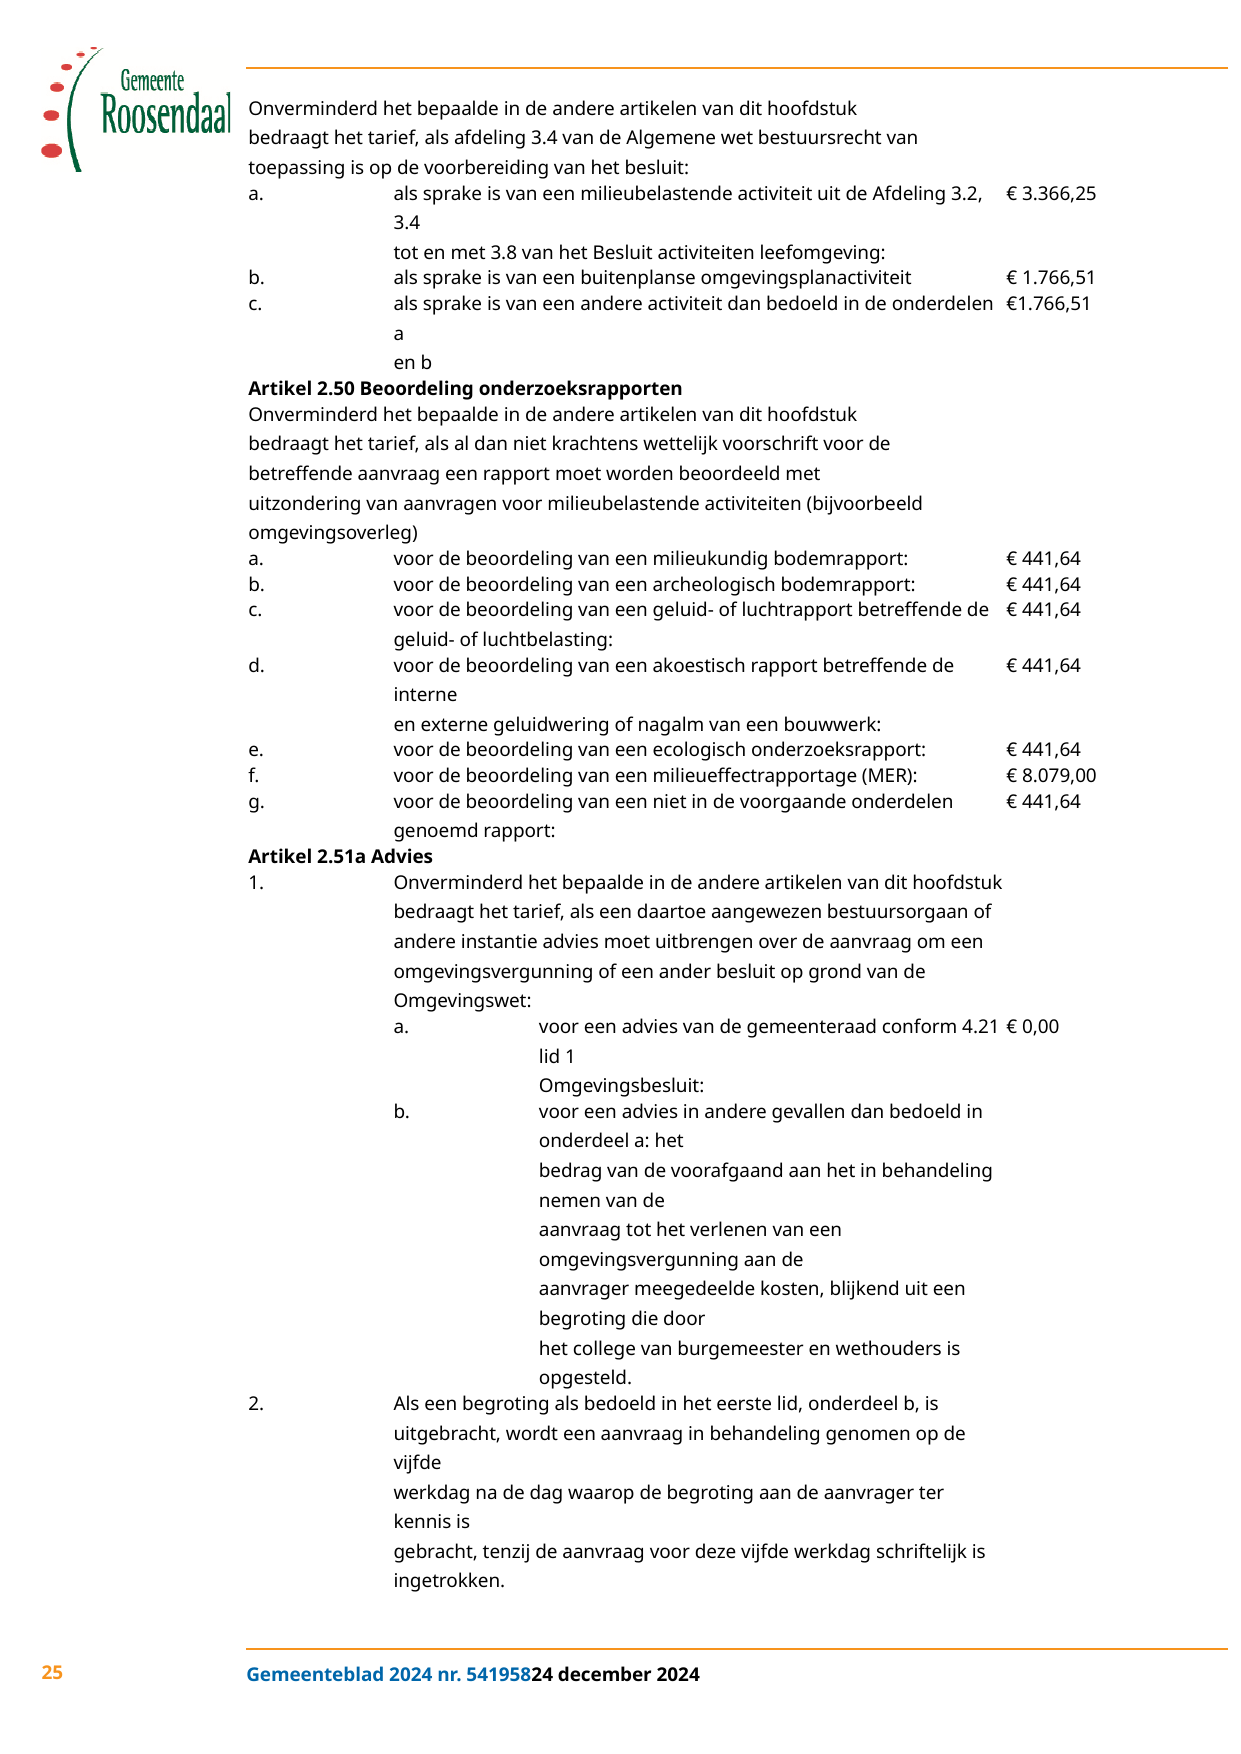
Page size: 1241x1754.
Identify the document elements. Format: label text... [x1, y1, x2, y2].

table_cell € 0,00 [1006, 1013, 1152, 1098]
table_cell [1006, 869, 1152, 1013]
table_cell a. [248, 545, 393, 571]
table_cell a. [248, 180, 393, 264]
table_cell Artikel 2.51a Advies [248, 844, 1006, 869]
table_cell als sprake is van een buitenplanse omgevingsplanactiviteit [393, 265, 1006, 290]
table_cell Als een begroting als bedoeld in het eerste lid, onderdeel b, is uitgebracht, wordt een aanvraag in behandeling genomen op de vijfde werkdag na de dag waarop de begroting aan de aanvrager ter kennis is gebracht, tenzij de aanvraag voor deze vijfde werkdag schriftelijk is ingetrokken. [393, 1390, 1006, 1593]
table_cell voor een advies in andere gevallen dan bedoeld in onderdeel a: het bedrag van de voorafgaand aan het in behandeling nemen van de aanvraag tot het verlenen van een omgevingsvergunning aan de aanvrager meegedeelde kosten, blijkend uit een begroting die door het college van burgemeester en wethouders is opgesteld. [539, 1098, 1006, 1390]
table_cell voor de beoordeling van een ecologisch onderzoeksrapport: [393, 737, 1006, 762]
table_cell € 441,64 [1006, 596, 1152, 652]
table_cell [1006, 375, 1152, 401]
table_cell e. [248, 737, 393, 762]
table_cell f. [248, 763, 393, 788]
table_cell c. [248, 290, 393, 375]
table_cell voor de beoordeling van een milieueffectrapportage (MER): [393, 763, 1006, 788]
table_cell Onverminderd het bepaalde in de andere artikelen van dit hoofdstuk bedraagt het tarief, als een daartoe aangewezen bestuursorgaan of andere instantie advies moet uitbrengen over de aanvraag om een omgevingsvergunning of een ander besluit op grond van de Omgevingswet: [393, 869, 1006, 1013]
table_cell [1006, 1098, 1152, 1390]
table_cell € 441,64 [1006, 737, 1152, 762]
table_cell [1006, 844, 1152, 869]
table_cell € 8.079,00 [1006, 763, 1152, 788]
table_cell voor de beoordeling van een archeologisch bodemrapport: [393, 571, 1006, 596]
table_cell g. [248, 788, 393, 843]
table_cell [1006, 401, 1152, 545]
table_cell 1. [248, 869, 393, 1013]
table_cell 2. [248, 1390, 393, 1593]
table_cell d. [248, 652, 393, 737]
table_cell b. [248, 571, 393, 596]
table_cell € 441,64 [1006, 545, 1152, 571]
table_cell € 1.766,51 [1006, 265, 1152, 290]
table_cell € 441,64 [1006, 571, 1152, 596]
picture [41, 47, 231, 172]
table_cell [1006, 1390, 1152, 1593]
table_cell c. [248, 596, 393, 652]
table_cell Artikel 2.50 Beoordeling onderzoeksrapporten [248, 375, 1006, 401]
table_cell Onverminderd het bepaalde in de andere artikelen van dit hoofdstuk bedraagt het tarief, als afdeling 3.4 van de Algemene wet bestuursrecht van toepassing is op de voorbereiding van het besluit: [248, 95, 1006, 180]
table_cell [1006, 95, 1152, 180]
table_cell € 441,64 [1006, 788, 1152, 843]
table_cell voor de beoordeling van een niet in de voorgaande onderdelen genoemd rapport: [393, 788, 1006, 843]
table_cell als sprake is van een andere activiteit dan bedoeld in de onderdelen a en b [393, 290, 1006, 375]
table_cell b. [248, 265, 393, 290]
table_cell voor een advies van de gemeenteraad conform 4.21 lid 1 Omgevingsbesluit: [539, 1013, 1006, 1098]
table_cell Onverminderd het bepaalde in de andere artikelen van dit hoofdstuk bedraagt het tarief, als al dan niet krachtens wettelijk voorschrift voor de betreffende aanvraag een rapport moet worden beoordeeld met uitzondering van aanvragen voor milieubelastende activiteiten (bijvoorbeeld omgevingsoverleg) [248, 401, 1006, 545]
table_cell [248, 1098, 393, 1390]
table_cell b. [393, 1098, 539, 1390]
table_cell [248, 1013, 393, 1098]
table_cell voor de beoordeling van een akoestisch rapport betreffende de interne en externe geluidwering of nagalm van een bouwwerk: [393, 652, 1006, 737]
table_cell € 3.366,25 [1006, 180, 1152, 264]
table_cell a. [393, 1013, 539, 1098]
table_cell €1.766,51 [1006, 290, 1152, 375]
table_cell voor de beoordeling van een milieukundig bodemrapport: [393, 545, 1006, 571]
table_cell als sprake is van een milieubelastende activiteit uit de Afdeling 3.2, 3.4 tot en met 3.8 van het Besluit activiteiten leefomgeving: [393, 180, 1006, 264]
table_cell voor de beoordeling van een geluid- of luchtrapport betreffende de geluid- of luchtbelasting: [393, 596, 1006, 652]
table_cell € 441,64 [1006, 652, 1152, 737]
